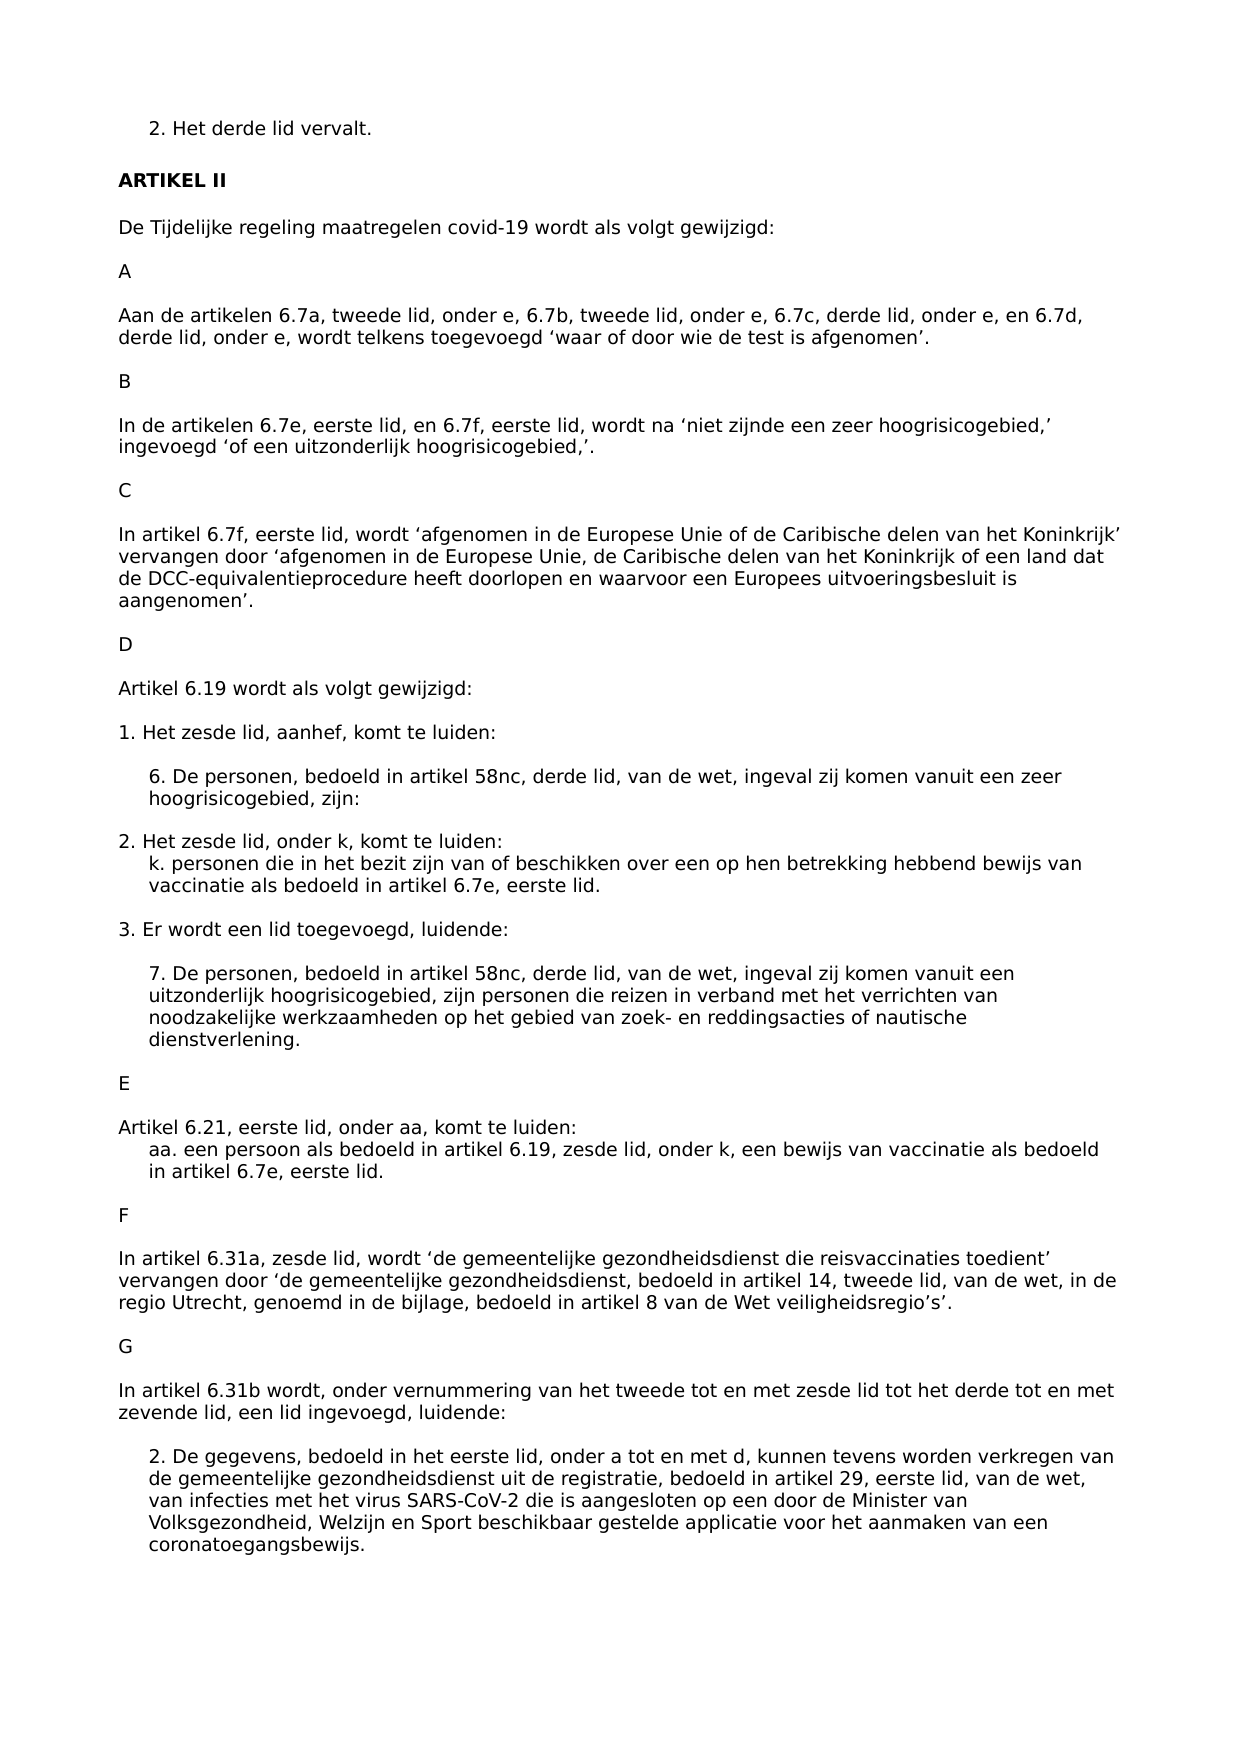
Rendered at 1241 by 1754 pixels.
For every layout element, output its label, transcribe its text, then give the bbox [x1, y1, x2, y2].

text aa. een persoon als bedoeld in artikel 6.19, zesde lid, onder k, een bewijs van vaccinatie als bedoeld in artikel 6.7e, eerste lid. [148, 1139, 1122, 1183]
text In artikel 6.31b wordt, onder vernummering van het tweede tot en met zesde lid tot het derde tot en met zevende lid, een lid ingevoegd, luidende: [118, 1380, 1122, 1424]
text Artikel 6.21, eerste lid, onder aa, komt te luiden: [118, 1117, 1122, 1139]
text In de artikelen 6.7e, eerste lid, en 6.7f, eerste lid, wordt na ‘niet zijnde een zeer hoogrisicogebied,’ ingevoegd ‘of een uitzonderlijk hoogrisicogebied,’. [118, 414, 1122, 458]
text Artikel 6.19 wordt als volgt gewijzigd: [118, 678, 1122, 700]
text k. personen die in het bezit zijn van of beschikken over een op hen betrekking hebbend bewijs van vaccinatie als bedoeld in artikel 6.7e, eerste lid. [148, 853, 1122, 897]
text G [118, 1336, 1122, 1358]
text 3. Er wordt een lid toegevoegd, luidende: [118, 919, 1122, 941]
text 6. De personen, bedoeld in artikel 58nc, derde lid, van de wet, ingeval zij komen vanuit een zeer hoogrisicogebied, zijn: [148, 766, 1122, 809]
text 2. Het zesde lid, onder k, komt te luiden: [118, 831, 1122, 853]
text C [118, 480, 1122, 502]
text F [118, 1204, 1122, 1226]
text A [118, 261, 1122, 283]
text E [118, 1073, 1122, 1095]
text 2. Het derde lid vervalt. [148, 118, 1122, 140]
text D [118, 634, 1122, 656]
text In artikel 6.31a, zesde lid, wordt ‘de gemeentelijke gezondheidsdienst die reisvaccinaties toedient’ vervangen door ‘de gemeentelijke gezondheidsdienst, bedoeld in artikel 14, tweede lid, van de wet, in de regio Utrecht, genoemd in de bijlage, bedoeld in artikel 8 van de Wet veiligheidsregio’s’. [118, 1248, 1122, 1314]
text B [118, 371, 1122, 393]
text 1. Het zesde lid, aanhef, komt te luiden: [118, 722, 1122, 744]
subtitle ARTIKEL II [118, 170, 1122, 192]
text 2. De gegevens, bedoeld in het eerste lid, onder a tot en met d, kunnen tevens worden verkregen van de gemeentelijke gezondheidsdienst uit de registratie, bedoeld in artikel 29, eerste lid, van de wet, van infecties met het virus SARS-CoV-2 die is aangesloten op een door de Minister van Volksgezondheid, Welzijn en Sport beschikbaar gestelde applicatie voor het aanmaken van een coronatoegangsbewijs. [148, 1446, 1122, 1556]
text In artikel 6.7f, eerste lid, wordt ‘afgenomen in de Europese Unie of de Caribische delen van het Koninkrijk’ vervangen door ‘afgenomen in de Europese Unie, de Caribische delen van het Koninkrijk of een land dat de DCC-equivalentieprocedure heeft doorlopen en waarvoor een Europees uitvoeringsbesluit is aangenomen’. [118, 524, 1122, 612]
text Aan de artikelen 6.7a, tweede lid, onder e, 6.7b, tweede lid, onder e, 6.7c, derde lid, onder e, en 6.7d, derde lid, onder e, wordt telkens toegevoegd ‘waar of door wie de test is afgenomen’. [118, 305, 1122, 349]
text De Tijdelijke regeling maatregelen covid-19 wordt als volgt gewijzigd: [118, 217, 1122, 239]
text 7. De personen, bedoeld in artikel 58nc, derde lid, van de wet, ingeval zij komen vanuit een uitzonderlijk hoogrisicogebied, zijn personen die reizen in verband met het verrichten van noodzakelijke werkzaamheden op het gebied van zoek- en reddingsacties of nautische dienstverlening. [148, 963, 1122, 1051]
